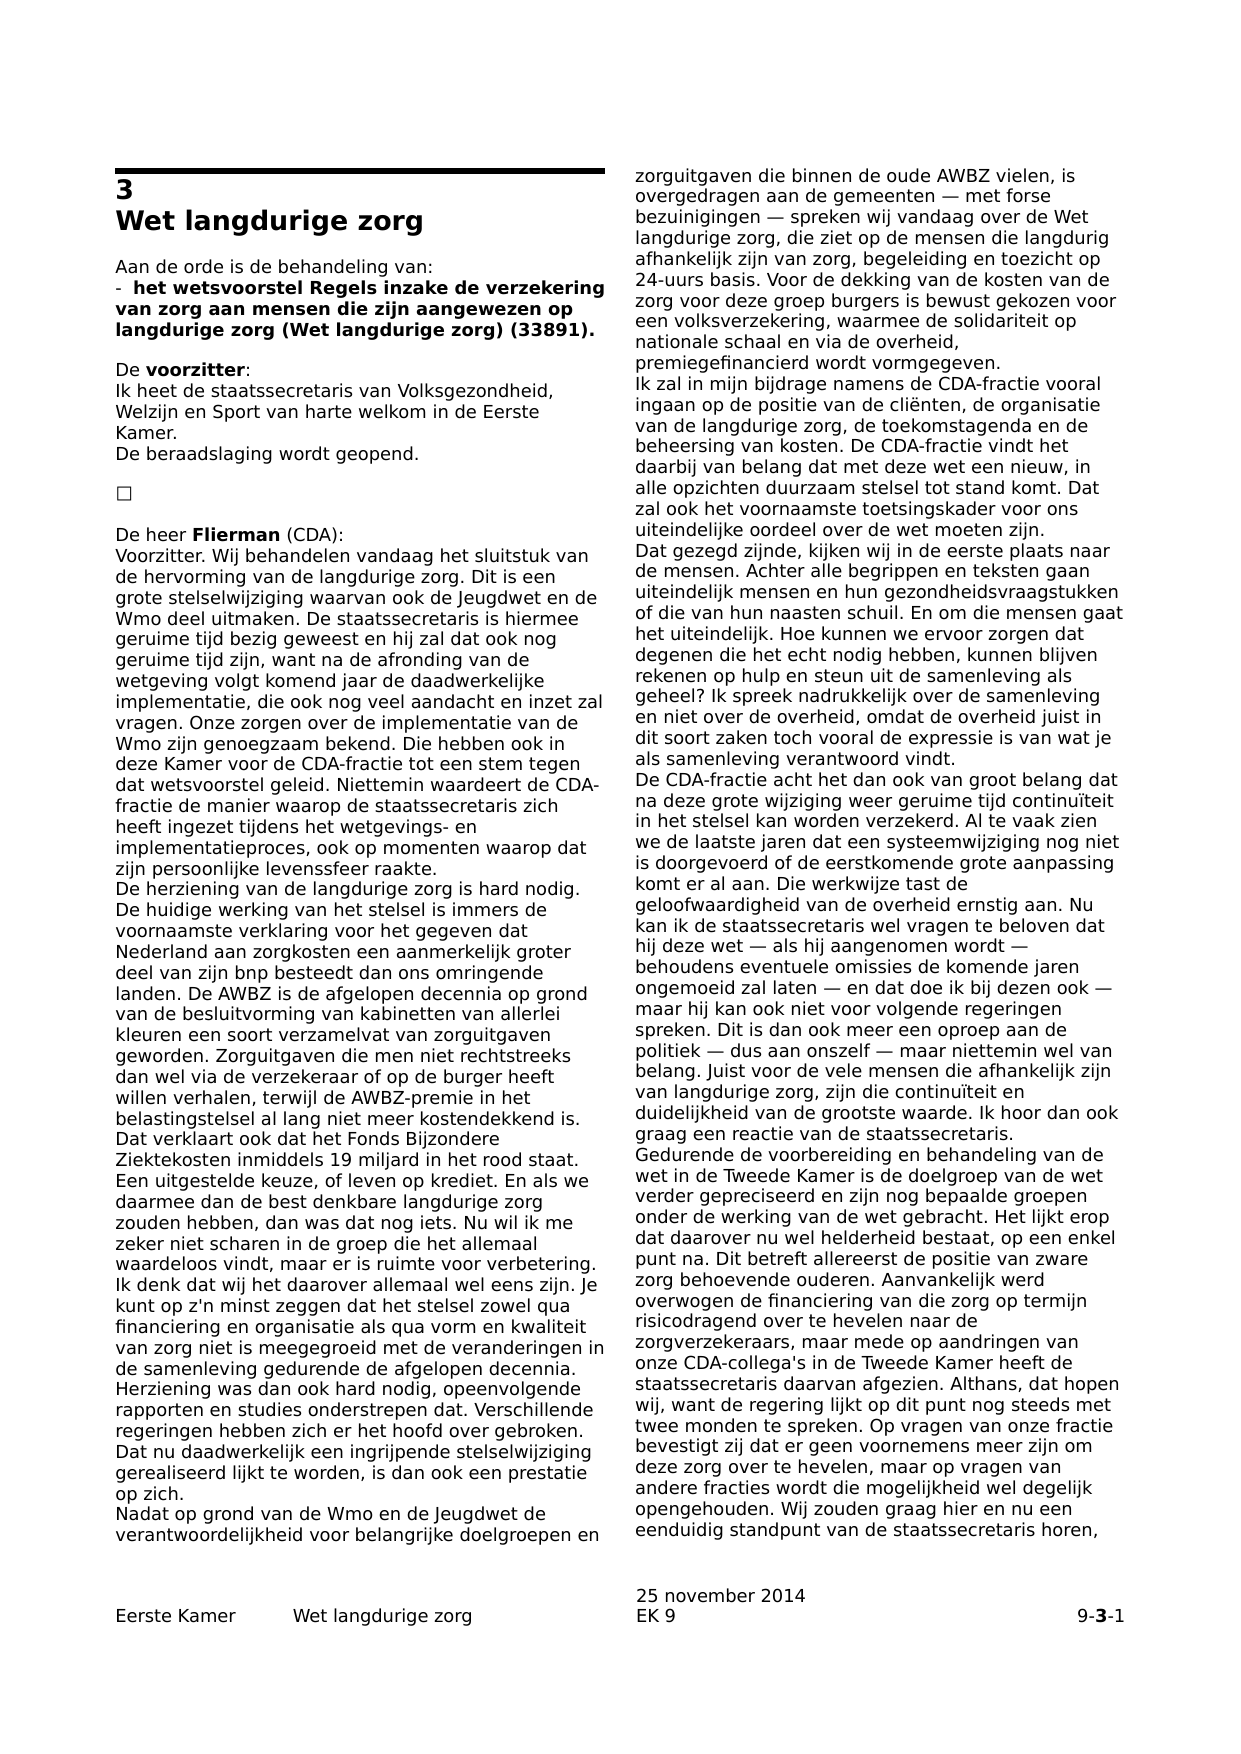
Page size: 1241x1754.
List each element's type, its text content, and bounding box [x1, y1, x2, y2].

text De herziening van de langdurige zorg is hard nodig. De huidige werking van het stelsel is immers de voornaamste verklaring voor het gegeven dat Nederland aan zorgkosten een aanmerkelijk groter deel van zijn bnp besteedt dan ons omringende landen. De AWBZ is de afgelopen decennia op grond van de besluitvorming van kabinetten van allerlei kleuren een soort verzamelvat van zorguitgaven geworden. Zorguitgaven die men niet rechtstreeks dan wel via de verzekeraar of op de burger heeft willen verhalen, terwijl de AWBZ-premie in het belastingstelsel al lang niet meer kostendekkend is. Dat verklaart ook dat het Fonds Bijzondere Ziektekosten inmiddels 19 miljard in het rood staat. Een uitgestelde keuze, of leven op krediet. En als we daarmee dan de best denkbare langdurige zorg zouden hebben, dan was dat nog iets. Nu wil ik me zeker niet scharen in de groep die het allemaal waardeloos vindt, maar er is ruimte voor verbetering. Ik denk dat wij het daarover allemaal wel eens zijn. Je kunt op z'n minst zeggen dat het stelsel zowel qua financiering en organisatie als qua vorm en kwaliteit van zorg niet is meegegroeid met de veranderingen in de samenleving gedurende de afgelopen decennia. Herziening was dan ook hard nodig, opeenvolgende rapporten en studies onderstrepen dat. Verschillende regeringen hebben zich er het hoofd over gebroken. Dat nu daadwerkelijk een ingrijpende stelselwijziging gerealiseerd lijkt te worden, is dan ook een prestatie op zich. [115, 879, 605, 1504]
text De CDA-fractie acht het dan ook van groot belang dat na deze grote wijziging weer geruime tijd continuïteit in het stelsel kan worden verzekerd. Al te vaak zien we de laatste jaren dat een systeemwijziging nog niet is doorgevoerd of de eerstkomende grote aanpassing komt er al aan. Die werkwijze tast de geloofwaardigheid van de overheid ernstig aan. Nu kan ik de staatssecretaris wel vragen te beloven dat hij deze wet — als hij aangenomen wordt — behoudens eventuele omissies de komende jaren ongemoeid zal laten — en dat doe ik bij dezen ook — maar hij kan ook niet voor volgende regeringen spreken. Dit is dan ook meer een oproep aan de politiek — dus aan onszelf — maar niettemin wel van belang. Juist voor de vele mensen die afhankelijk zijn van langdurige zorg, zijn die continuïteit en duidelijkheid van de grootste waarde. Ik hoor dan ook graag een reactie van de staatssecretaris. [635, 769, 1125, 1144]
text Ik heet de staatssecretaris van Volksgezondheid, Welzijn en Sport van harte welkom in de Eerste Kamer. [115, 381, 605, 443]
text Ik zal in mijn bijdrage namens de CDA-fractie vooral ingaan op de positie van de cliënten, de organisatie van de langdurige zorg, de toekomstagenda en de beheersing van kosten. De CDA-fractie vindt het daarbij van belang dat met deze wet een nieuw, in alle opzichten duurzaam stelsel tot stand komt. Dat zal ook het voornaamste toetsingskader voor ons uiteindelijke oordeel over de wet moeten zijn. [635, 374, 1125, 540]
title 3 Wet langdurige zorg [115, 174, 605, 237]
text Gedurende de voorbereiding en behandeling van de wet in de Tweede Kamer is de doelgroep van de wet verder gepreciseerd en zijn nog bepaalde groepen onder de werking van de wet gebracht. Het lijkt erop dat daarover nu wel helderheid bestaat, op een enkel punt na. Dit betreft allereerst de positie van zware zorg behoevende ouderen. Aanvankelijk werd overwogen de financiering van die zorg op termijn risicodragend over te hevelen naar de zorgverzekeraars, maar mede op aandringen van onze CDA-collega's in de Tweede Kamer heeft de staatssecretaris daarvan afgezien. Althans, dat hopen wij, want de regering lijkt op dit punt nog steeds met twee monden te spreken. Op vragen van onze fractie bevestigt zij dat er geen voornemens meer zijn om deze zorg over te hevelen, maar op vragen van andere fracties wordt die mogelijkheid wel degelijk opengehouden. Wij zouden graag hier en nu een eenduidig standpunt van de staatssecretaris horen, [635, 1144, 1125, 1540]
list het wetsvoorstel Regels inzake de verzekering van zorg aan mensen die zijn aangewezen op langdurige zorg (Wet langdurige zorg) (33891). [115, 278, 605, 340]
text Dat gezegd zijnde, kijken wij in de eerste plaats naar de mensen. Achter alle begrippen en teksten gaan uiteindelijk mensen en hun gezondheidsvraagstukken of die van hun naasten schuil. En om die mensen gaat het uiteindelijk. Hoe kunnen we ervoor zorgen dat degenen die het echt nodig hebben, kunnen blijven rekenen op hulp en steun uit de samenleving als geheel? Ik spreek nadrukkelijk over de samenleving en niet over de overheid, omdat de overheid juist in dit soort zaken toch vooral de expressie is van wat je als samenleving verantwoord vindt. [635, 540, 1125, 769]
text De voorzitter: [115, 360, 605, 381]
text Nadat op grond van de Wmo en de Jeugdwet de verantwoordelijkheid voor belangrijke doelgroepen en [115, 1504, 605, 1546]
text zorguitgaven die binnen de oude AWBZ vielen, is overgedragen aan de gemeenten — met forse bezuinigingen — spreken wij vandaag over de Wet langdurige zorg, die ziet op de mensen die langdurig afhankelijk zijn van zorg, begeleiding en toezicht op 24-uurs basis. Voor de dekking van de kosten van de zorg voor deze groep burgers is bewust gekozen voor een volksverzekering, waarmee de solidariteit op nationale schaal en via de overheid, premiegefinancierd wordt vormgegeven. [635, 165, 1125, 374]
text De heer Flierman (CDA): [115, 525, 605, 546]
text ⬜ [115, 484, 605, 505]
text Voorzitter. Wij behandelen vandaag het sluitstuk van de hervorming van de langdurige zorg. Dit is een grote stelselwijziging waarvan ook de Jeugdwet en de Wmo deel uitmaken. De staatssecretaris is hiermee geruime tijd bezig geweest en hij zal dat ook nog geruime tijd zijn, want na de afronding van de wetgeving volgt komend jaar de daadwerkelijke implementatie, die ook nog veel aandacht en inzet zal vragen. Onze zorgen over de implementatie van de Wmo zijn genoegzaam bekend. Die hebben ook in deze Kamer voor de CDA-fractie tot een stem tegen dat wetsvoorstel geleid. Niettemin waardeert de CDA-fractie de manier waarop de staatssecretaris zich heeft ingezet tijdens het wetgevings- en implementatieproces, ook op momenten waarop dat zijn persoonlijke levenssfeer raakte. [115, 546, 605, 879]
text Aan de orde is de behandeling van: [115, 257, 605, 278]
text De beraadslaging wordt geopend. [115, 443, 605, 464]
